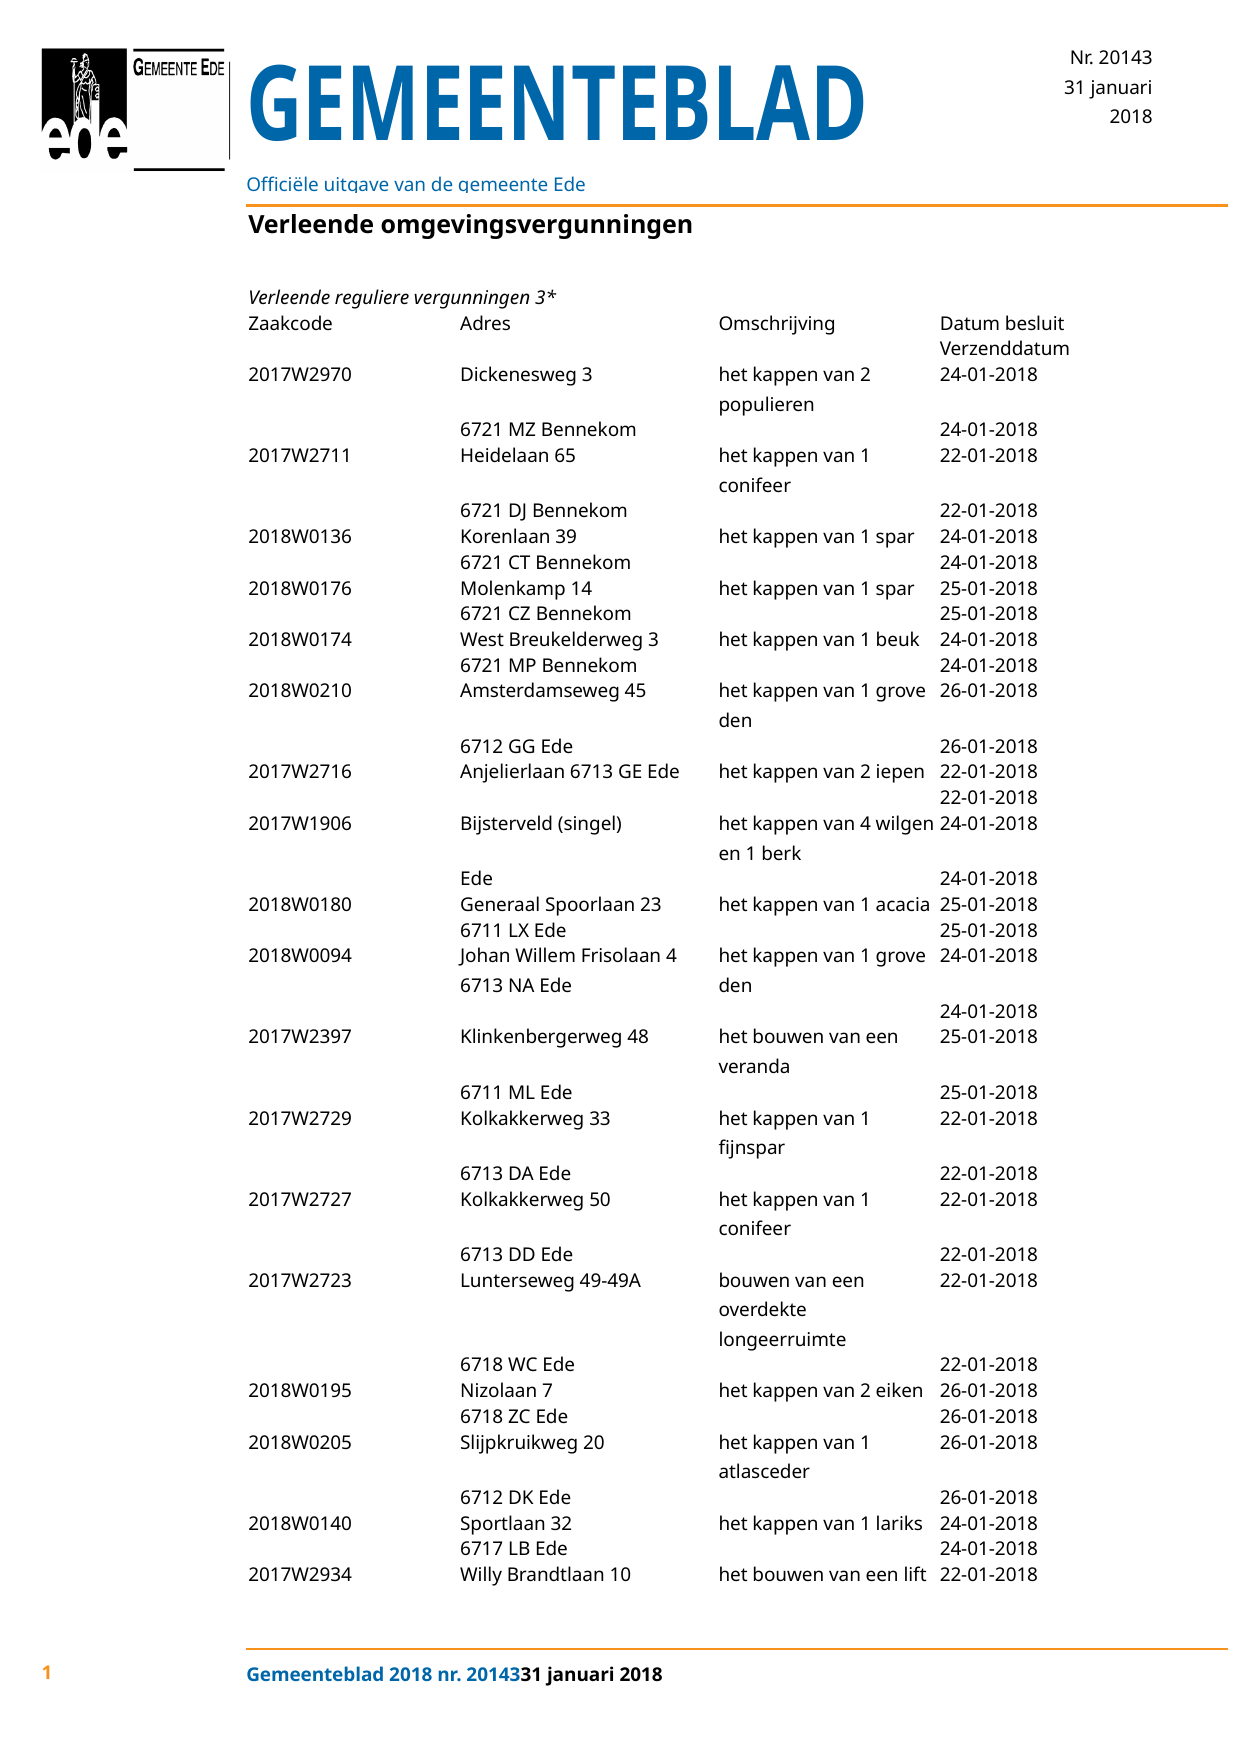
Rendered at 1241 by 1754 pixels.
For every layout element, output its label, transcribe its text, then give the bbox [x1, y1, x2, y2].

table_cell [718, 865, 939, 891]
table_cell [718, 416, 939, 442]
table_cell 6721 MZ Bennekom [460, 416, 718, 442]
table_cell [248, 335, 460, 361]
table_cell 24-01-2018 [940, 865, 1152, 891]
table_cell 2017W2934 [248, 1561, 460, 1587]
table_cell 22-01-2018 [940, 442, 1152, 497]
table_cell het kappen van 1 spar [718, 523, 939, 549]
table_cell 22-01-2018 [940, 1352, 1152, 1377]
table_cell 22-01-2018 [940, 1267, 1152, 1352]
table_cell [718, 1484, 939, 1510]
table_cell [718, 1160, 939, 1186]
table_cell 26-01-2018 [940, 733, 1152, 759]
table_cell 25-01-2018 [940, 575, 1152, 600]
table_cell [248, 733, 460, 759]
table_cell 25-01-2018 [940, 1079, 1152, 1105]
table_cell 26-01-2018 [940, 1403, 1152, 1429]
table_cell [248, 498, 460, 523]
table_cell [718, 784, 939, 810]
table_cell 2018W0136 [248, 523, 460, 549]
table_cell 2018W0210 [248, 678, 460, 733]
table_cell 24-01-2018 [940, 943, 1152, 998]
table_cell [248, 1536, 460, 1561]
table_cell [718, 1241, 939, 1267]
table_cell [718, 549, 939, 575]
table_cell [718, 335, 939, 361]
table_cell [718, 1079, 939, 1105]
table_cell het kappen van 2 eiken [718, 1378, 939, 1403]
table_cell Generaal Spoorlaan 23 [460, 891, 718, 917]
table_cell 24-01-2018 [940, 998, 1152, 1024]
table_cell het kappen van 2 iepen [718, 759, 939, 784]
table_cell [718, 998, 939, 1024]
table_cell Molenkamp 14 [460, 575, 718, 600]
table_cell 2018W0140 [248, 1510, 460, 1536]
table_cell 26-01-2018 [940, 1484, 1152, 1510]
table_cell 24-01-2018 [940, 523, 1152, 549]
table_cell [248, 1403, 460, 1429]
table_cell 25-01-2018 [940, 600, 1152, 626]
table_cell Johan Willem Frisolaan 4 6713 NA Ede [460, 943, 718, 998]
table_cell 2017W1906 [248, 810, 460, 865]
table_cell 2018W0205 [248, 1429, 460, 1484]
table_cell 6718 ZC Ede [460, 1403, 718, 1429]
table_cell het kappen van 1 spar [718, 575, 939, 600]
table_cell 2017W2723 [248, 1267, 460, 1352]
table_cell [248, 1484, 460, 1510]
table_cell 26-01-2018 [940, 678, 1152, 733]
table_cell 2017W2727 [248, 1186, 460, 1241]
table_cell [248, 917, 460, 943]
table_cell 6712 DK Ede [460, 1484, 718, 1510]
table_cell 6721 CZ Bennekom [460, 600, 718, 626]
table_cell 22-01-2018 [940, 1186, 1152, 1241]
table_cell Kolkakkerweg 50 [460, 1186, 718, 1241]
table_cell 2017W2397 [248, 1024, 460, 1079]
picture [41, 47, 231, 172]
table_cell 2018W0195 [248, 1378, 460, 1403]
table_header Omschrijving [718, 310, 939, 335]
table_cell 22-01-2018 [940, 784, 1152, 810]
table_cell 25-01-2018 [940, 1024, 1152, 1079]
table_cell Anjelierlaan 6713 GE Ede [460, 759, 718, 784]
table_cell 25-01-2018 [940, 917, 1152, 943]
table_cell 6712 GG Ede [460, 733, 718, 759]
table_cell [248, 865, 460, 891]
table_cell Kolkakkerweg 33 [460, 1105, 718, 1160]
table_cell 24-01-2018 [940, 1510, 1152, 1536]
table_cell 6717 LB Ede [460, 1536, 718, 1561]
table_cell 22-01-2018 [940, 759, 1152, 784]
table_cell Sportlaan 32 [460, 1510, 718, 1536]
table_cell [248, 652, 460, 678]
table_cell 22-01-2018 [940, 1241, 1152, 1267]
table_cell [248, 416, 460, 442]
table_cell [718, 917, 939, 943]
table_cell 2017W2970 [248, 361, 460, 416]
table_cell Ede [460, 865, 718, 891]
table_cell Lunterseweg 49-49A [460, 1267, 718, 1352]
table_cell [718, 652, 939, 678]
table_cell 24-01-2018 [940, 810, 1152, 865]
table_cell [460, 998, 718, 1024]
table_cell West Breukelderweg 3 [460, 626, 718, 652]
table_cell 26-01-2018 [940, 1429, 1152, 1484]
table_cell Nizolaan 7 [460, 1378, 718, 1403]
table_cell 24-01-2018 [940, 416, 1152, 442]
table_cell [718, 733, 939, 759]
table_cell 6721 DJ Bennekom [460, 498, 718, 523]
table_cell [248, 784, 460, 810]
table_cell [718, 1403, 939, 1429]
table_cell [248, 1241, 460, 1267]
text Verleende omgevingsvergunningen [248, 207, 1152, 241]
table_cell 2017W2729 [248, 1105, 460, 1160]
table_cell 25-01-2018 [940, 891, 1152, 917]
table_cell Willy Brandtlaan 10 [460, 1561, 718, 1587]
table_cell het bouwen van een veranda [718, 1024, 939, 1079]
table_cell Dickenesweg 3 [460, 361, 718, 416]
table_cell 2018W0180 [248, 891, 460, 917]
table_header Adres [460, 310, 718, 335]
table_cell het kappen van 4 wilgen en 1 berk [718, 810, 939, 865]
table_cell 2018W0176 [248, 575, 460, 600]
table_cell [460, 335, 718, 361]
table_cell het kappen van 1 grove den [718, 678, 939, 733]
table_cell 2017W2711 [248, 442, 460, 497]
table_cell 2018W0094 [248, 943, 460, 998]
table_cell 22-01-2018 [940, 1561, 1152, 1587]
table_cell 24-01-2018 [940, 652, 1152, 678]
table_cell het kappen van 1 beuk [718, 626, 939, 652]
table_header Datum besluit [940, 310, 1152, 335]
table_cell het kappen van 1 atlasceder [718, 1429, 939, 1484]
table_cell Verzenddatum [940, 335, 1152, 361]
table_cell 24-01-2018 [940, 549, 1152, 575]
table_cell [248, 998, 460, 1024]
table_cell 24-01-2018 [940, 626, 1152, 652]
text Verleende reguliere vergunningen 3* [248, 284, 1152, 309]
table_cell 6711 LX Ede [460, 917, 718, 943]
table_cell [248, 549, 460, 575]
table_cell 2017W2716 [248, 759, 460, 784]
table_cell het kappen van 1 grove den [718, 943, 939, 998]
table_cell [248, 1079, 460, 1105]
table_cell het kappen van 1 conifeer [718, 442, 939, 497]
table_cell 6713 DA Ede [460, 1160, 718, 1186]
table_cell het kappen van 1 lariks [718, 1510, 939, 1536]
table_cell [718, 1536, 939, 1561]
table_cell [718, 600, 939, 626]
table_cell bouwen van een overdekte longeerruimte [718, 1267, 939, 1352]
table_cell het kappen van 1 conifeer [718, 1186, 939, 1241]
table_cell 22-01-2018 [940, 1105, 1152, 1160]
table_cell [718, 498, 939, 523]
table_cell 26-01-2018 [940, 1378, 1152, 1403]
table_header Zaakcode [248, 310, 460, 335]
table_cell [718, 1352, 939, 1377]
table_cell het kappen van 1 fijnspar [718, 1105, 939, 1160]
table_cell 22-01-2018 [940, 498, 1152, 523]
table_cell 2018W0174 [248, 626, 460, 652]
table_cell Korenlaan 39 [460, 523, 718, 549]
table_cell Klinkenbergerweg 48 [460, 1024, 718, 1079]
table_cell [248, 600, 460, 626]
table_cell Amsterdamseweg 45 [460, 678, 718, 733]
table_cell 6721 MP Bennekom [460, 652, 718, 678]
table_cell [248, 1160, 460, 1186]
table_cell 24-01-2018 [940, 361, 1152, 416]
table_cell 6721 CT Bennekom [460, 549, 718, 575]
table_cell het bouwen van een lift [718, 1561, 939, 1587]
table_cell 24-01-2018 [940, 1536, 1152, 1561]
table_cell 6711 ML Ede [460, 1079, 718, 1105]
table_cell [460, 784, 718, 810]
table_cell het kappen van 2 populieren [718, 361, 939, 416]
table_cell Bijsterveld (singel) [460, 810, 718, 865]
table_cell 6713 DD Ede [460, 1241, 718, 1267]
table_cell Heidelaan 65 [460, 442, 718, 497]
table_cell Slijpkruikweg 20 [460, 1429, 718, 1484]
table_cell 6718 WC Ede [460, 1352, 718, 1377]
table_cell 22-01-2018 [940, 1160, 1152, 1186]
table_cell het kappen van 1 acacia [718, 891, 939, 917]
table_cell [248, 1352, 460, 1377]
